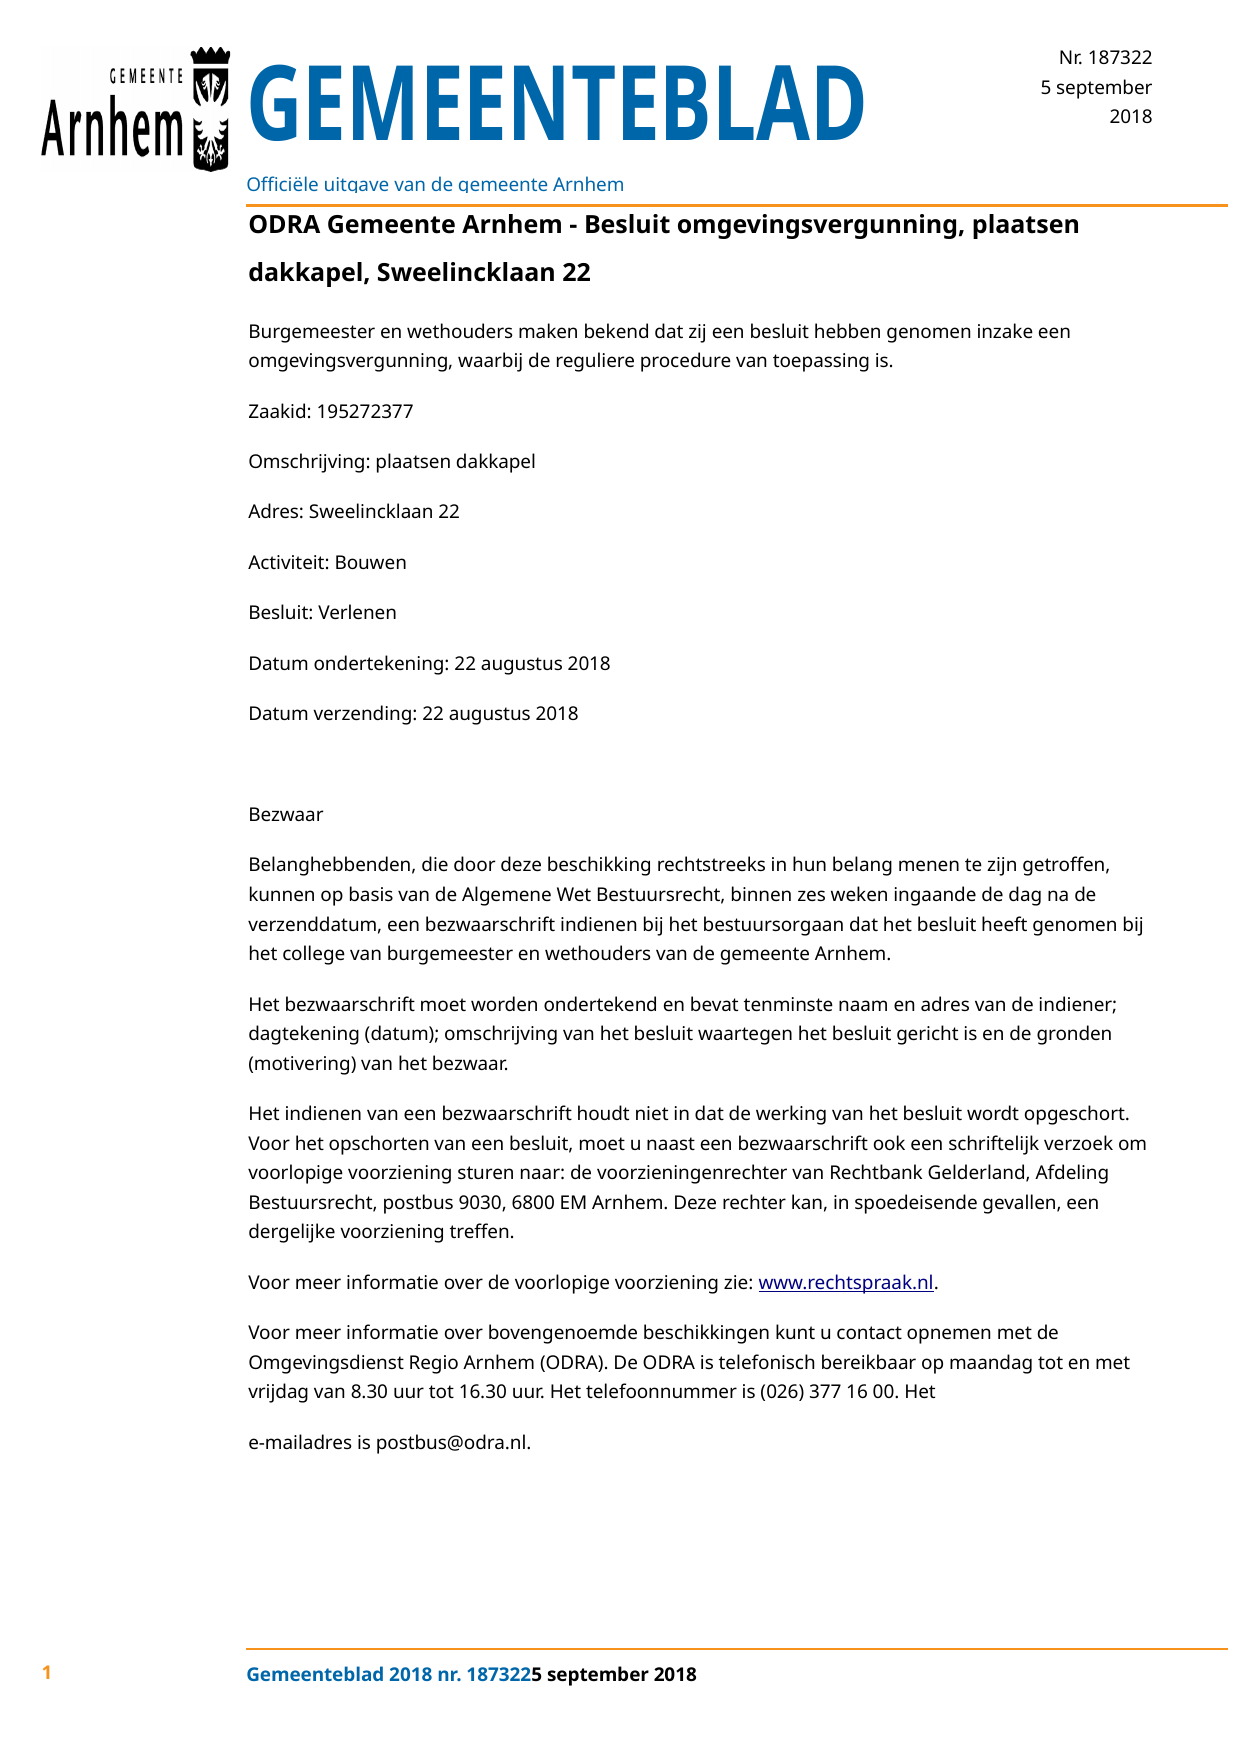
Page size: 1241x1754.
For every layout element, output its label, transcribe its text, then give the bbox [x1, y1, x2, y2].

text ODRA Gemeente Arnhem - Besluit omgevingsvergunning, plaatsen dakkapel, Sweelincklaan 22 [248, 207, 1152, 288]
text Het bezwaarschrift moet worden ondertekend en bevat tenminste naam en adres van de indiener; dagtekening (datum); omschrijving van het besluit waartegen het besluit gericht is en de gronden (motivering) van het bezwaar. [248, 991, 1152, 1076]
text Datum ondertekening: 22 augustus 2018 [248, 650, 1152, 676]
text Zaakid: 195272377 [248, 398, 1152, 424]
text Activiteit: Bouwen [248, 549, 1152, 575]
picture [41, 47, 231, 172]
text Burgemeester en wethouders maken bekend dat zij een besluit hebben genomen inzake een omgevingsvergunning, waarbij de reguliere procedure van toepassing is. [248, 318, 1152, 373]
text Voor meer informatie over bovengenoemde beschikkingen kunt u contact opnemen met de Omgevingsdienst Regio Arnhem (ODRA). De ODRA is telefonisch bereikbaar op maandag tot en met vrijdag van 8.30 uur tot 16.30 uur. Het telefoonnummer is (026) 377 16 00. Het [248, 1319, 1152, 1404]
text Omschrijving: plaatsen dakkapel [248, 448, 1152, 474]
text Voor meer informatie over de voorlopige voorziening zie: www.rechtspraak.nl. [248, 1269, 1152, 1295]
text Belanghebbenden, die door deze beschikking rechtstreeks in hun belang menen te zijn getroffen, kunnen op basis van de Algemene Wet Bestuursrecht, binnen zes weken ingaande de dag na de verzenddatum, een bezwaarschrift indienen bij het bestuursorgaan dat het besluit heeft genomen bij het college van burgemeester en wethouders van de gemeente Arnhem. [248, 852, 1152, 966]
text Adres: Sweelincklaan 22 [248, 499, 1152, 524]
text Datum verzending: 22 augustus 2018 [248, 700, 1152, 726]
text Besluit: Verlenen [248, 599, 1152, 625]
text Bezwaar [248, 801, 1152, 827]
text Het indienen van een bezwaarschrift houdt niet in dat de werking van het besluit wordt opgeschort. Voor het opschorten van een besluit, moet u naast een bezwaarschrift ook een schriftelijk verzoek om voorlopige voorziening sturen naar: de voorzieningenrechter van Rechtbank Gelderland, Afdeling Bestuursrecht, postbus 9030, 6800 EM Arnhem. Deze rechter kan, in spoedeisende gevallen, een dergelijke voorziening treffen. [248, 1100, 1152, 1244]
text e-mailadres is postbus@odra.nl. [248, 1429, 1152, 1455]
